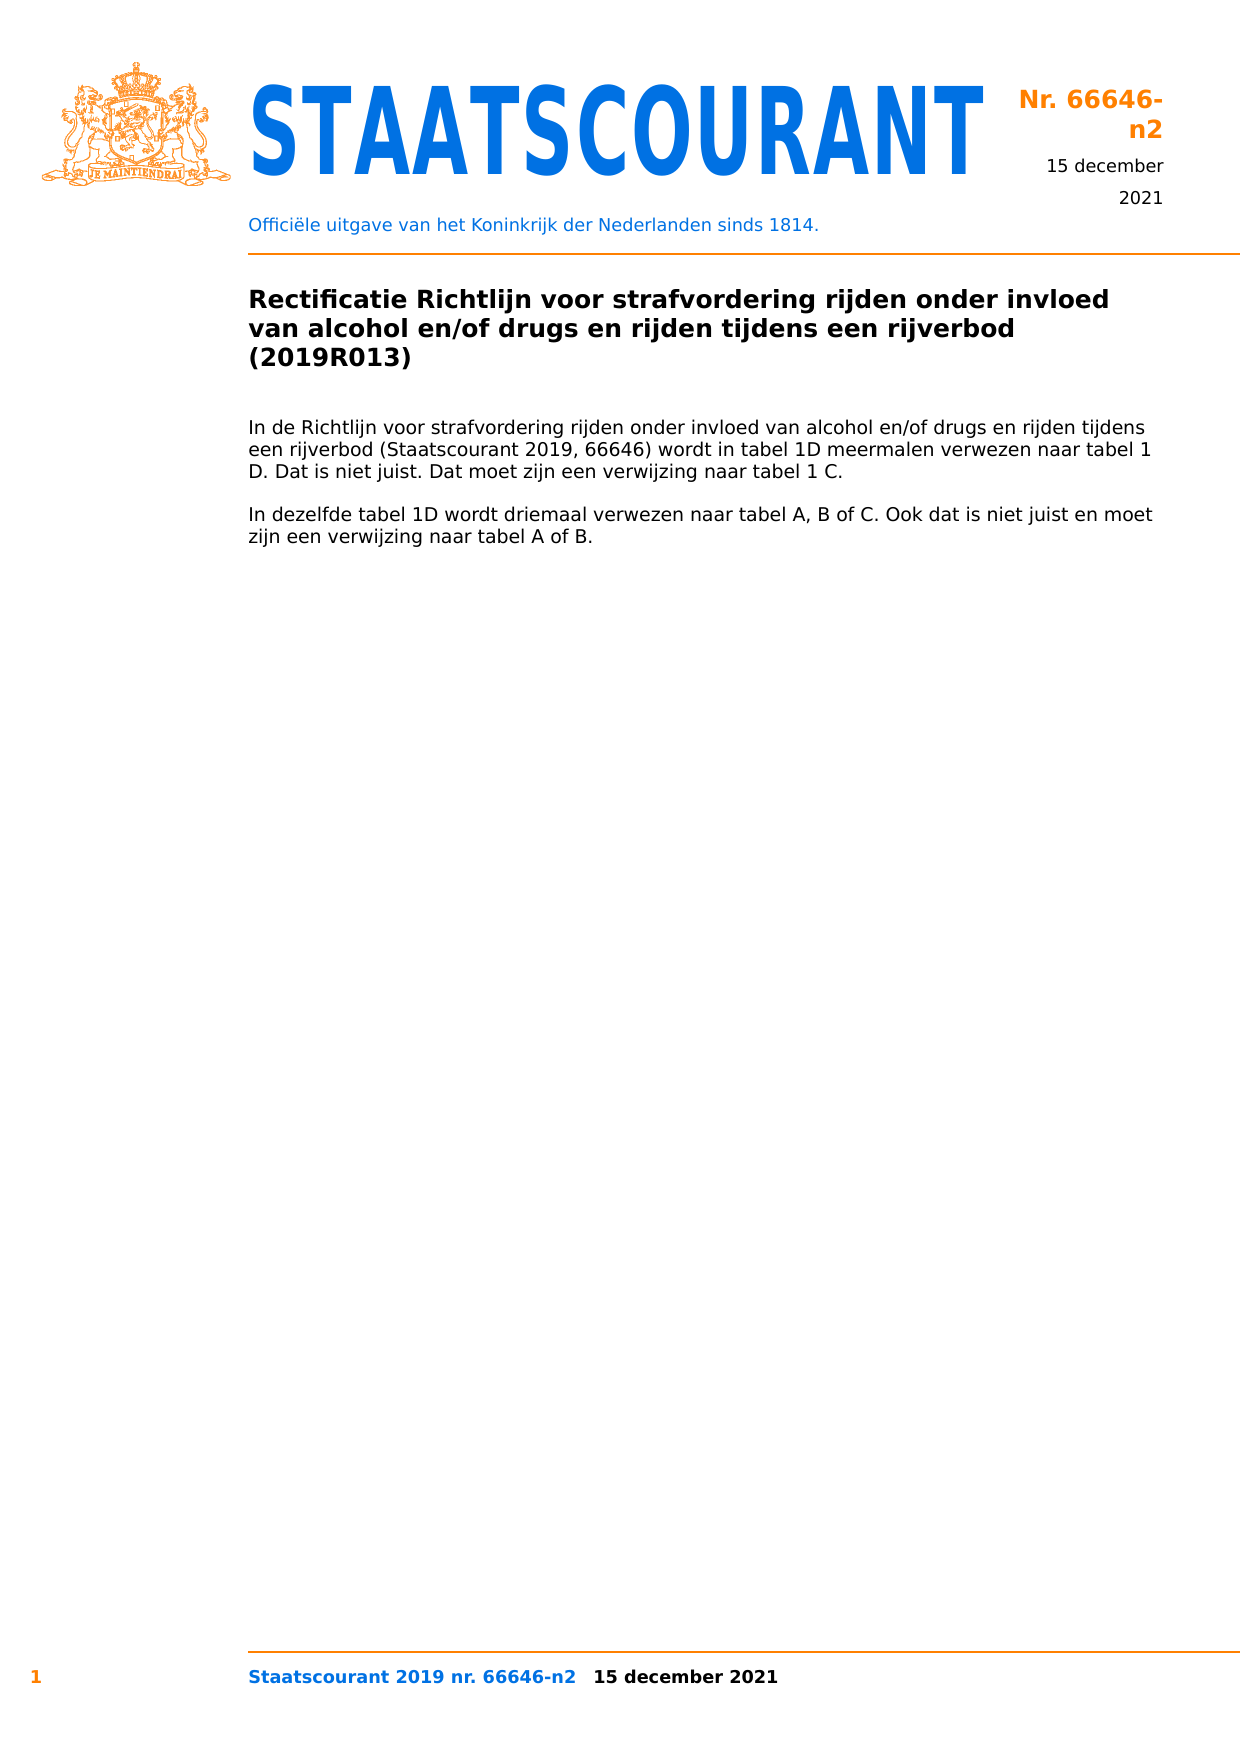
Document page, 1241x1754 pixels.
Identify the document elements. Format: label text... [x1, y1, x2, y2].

table_header Nr. 66646-n2 [998, 62, 1240, 150]
table_header STAATSCOURANT [248, 62, 998, 215]
table_header [25, 62, 248, 253]
subtitle Rectificatie Richtlijn voor strafvordering rijden onder invloed van alcohol en/of drugs en rijden tijdens een rijverbod (2019R013) [248, 285, 1163, 373]
table_cell 2021 [998, 183, 1240, 215]
picture [41, 62, 231, 186]
text In dezelfde tabel 1D wordt driemaal verwezen naar tabel A, B of C. Ook dat is niet juist en moet zijn een verwijzing naar tabel A of B. [248, 504, 1163, 548]
table_cell 15 december [998, 150, 1240, 182]
table_cell Officiële uitgave van het Koninkrijk der Nederlanden sinds 1814. [248, 215, 1240, 253]
text In de Richtlijn voor strafvordering rijden onder invloed van alcohol en/of drugs en rijden tijdens een rijverbod (Staatscourant 2019, 66646) wordt in tabel 1D meermalen verwezen naar tabel 1 D. Dat is niet juist. Dat moet zijn een verwijzing naar tabel 1 C. [248, 417, 1163, 482]
